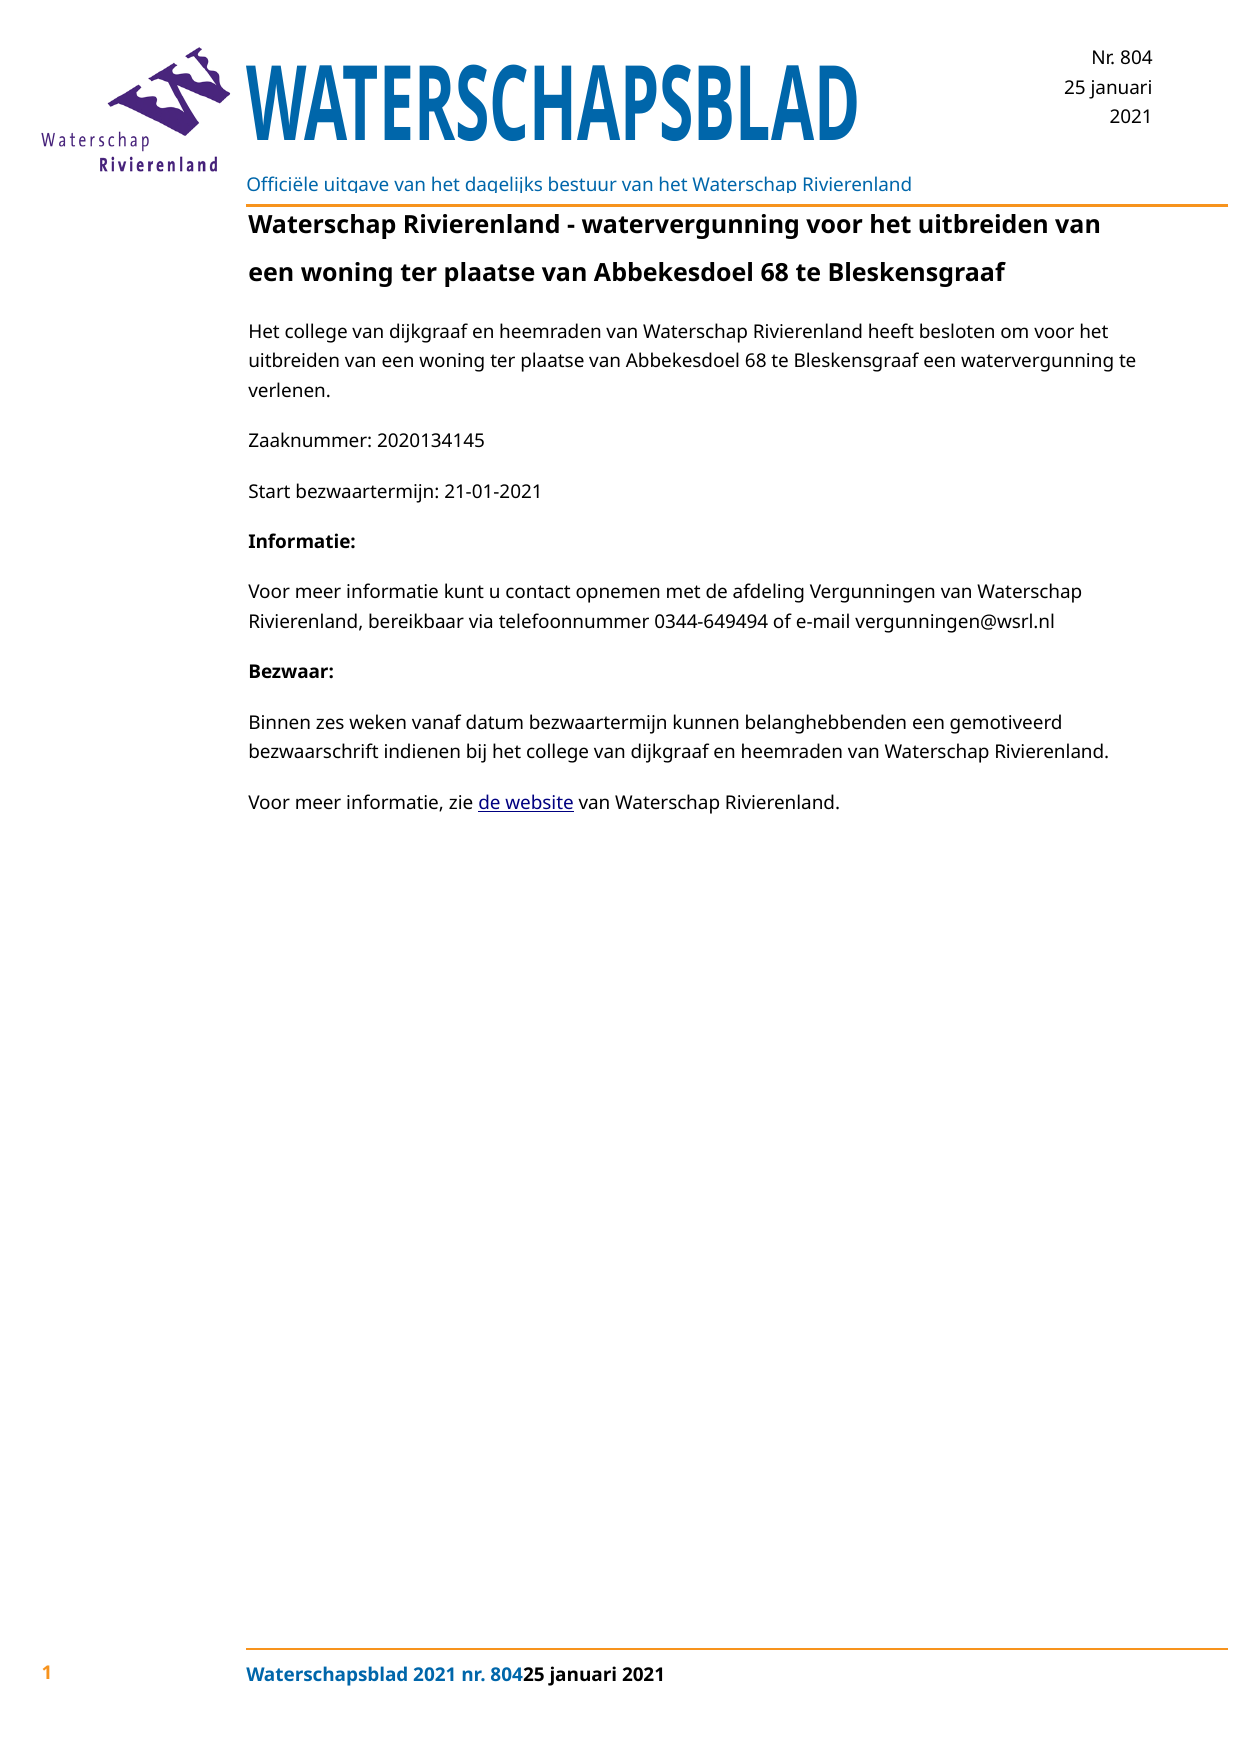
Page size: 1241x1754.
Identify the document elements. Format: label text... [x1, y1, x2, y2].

text Start bezwaartermijn: 21-01-2021 [248, 478, 1152, 504]
text Informatie: [248, 528, 1152, 554]
text Zaaknummer: 2020134145 [248, 427, 1152, 453]
text Voor meer informatie kunt u contact opnemen met de afdeling Vergunningen van Waterschap Rivierenland, bereikbaar via telefoonnummer 0344-649494 of e-mail vergunningen@wsrl.nl [248, 579, 1152, 634]
text Bezwaar: [248, 659, 1152, 684]
text Het college van dijkgraaf en heemraden van Waterschap Rivierenland heeft besloten om voor het uitbreiden van een woning ter plaatse van Abbekesdoel 68 te Bleskensgraaf een watervergunning te verlenen. [248, 318, 1152, 403]
text Voor meer informatie, zie de website van Waterschap Rivierenland. [248, 789, 1152, 815]
picture [41, 47, 231, 172]
text Waterschap Rivierenland - watervergunning voor het uitbreiden van een woning ter plaatse van Abbekesdoel 68 te Bleskensgraaf [248, 207, 1152, 288]
text Binnen zes weken vanaf datum bezwaartermijn kunnen belanghebbenden een gemotiveerd bezwaarschrift indienen bij het college van dijkgraaf en heemraden van Waterschap Rivierenland. [248, 709, 1152, 764]
